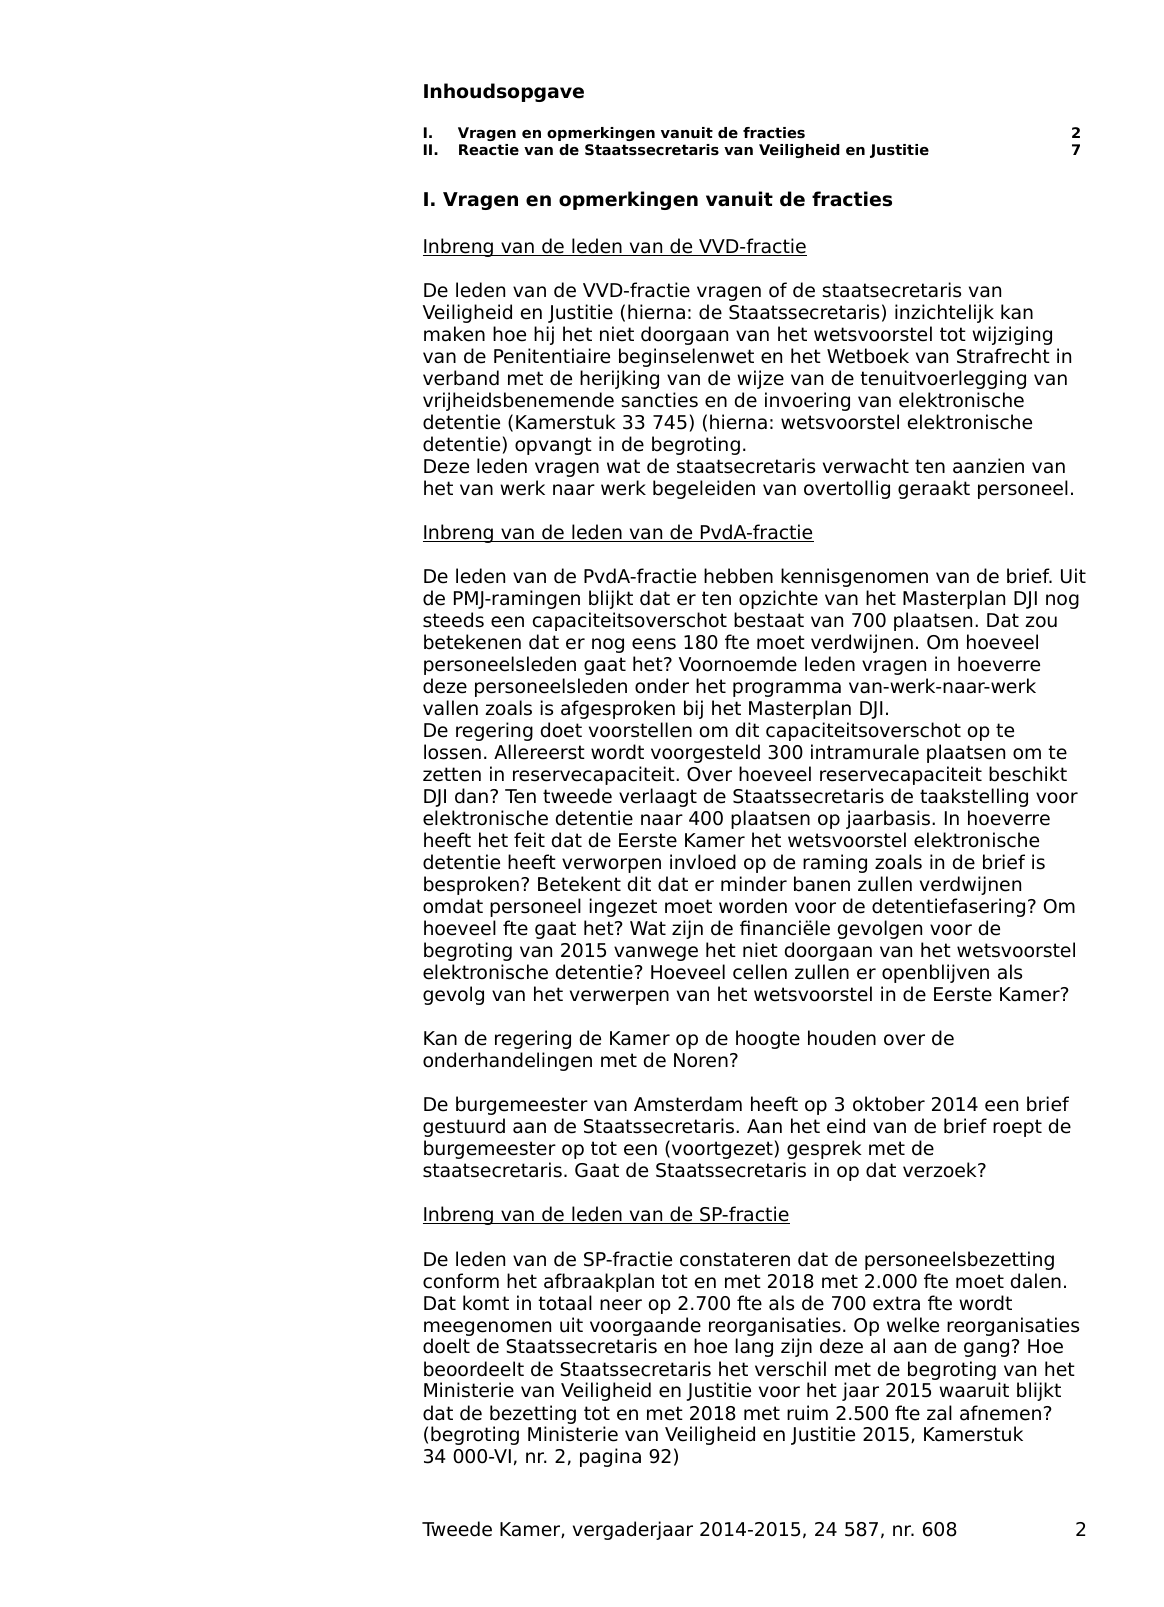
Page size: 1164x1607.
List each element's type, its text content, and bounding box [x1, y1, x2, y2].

subtitle I. Vragen en opmerkingen vanuit de fracties [422, 189, 1087, 211]
table_cell Reactie van de Staatssecretaris van Veiligheid en Justitie [452, 142, 1013, 159]
subtitle Inhoudsopgave [422, 81, 1087, 103]
table_cell 7 [1013, 142, 1087, 159]
text Deze leden vragen wat de staatsecretaris verwacht ten aanzien van het van werk naar werk begeleiden van overtollig geraakt personeel. [422, 456, 1087, 500]
subtitle Inbreng van de leden van de PvdA-fractie [422, 522, 1087, 544]
text De leden van de PvdA-fractie hebben kennisgenomen van de brief. Uit de PMJ-ramingen blijkt dat er ten opzichte van het Masterplan DJI nog steeds een capaciteitsoverschot bestaat van 700 plaatsen. Dat zou betekenen dat er nog eens 180 fte moet verdwijnen. Om hoeveel personeelsleden gaat het? Voornoemde leden vragen in hoeverre deze personeelsleden onder het programma van-werk-naar-werk vallen zoals is afgesproken bij het Masterplan DJI. [422, 566, 1087, 720]
text De burgemeester van Amsterdam heeft op 3 oktober 2014 een brief gestuurd aan de Staatssecretaris. Aan het eind van de brief roept de burgemeester op tot een (voortgezet) gesprek met de staatsecretaris. Gaat de Staatssecretaris in op dat verzoek? [422, 1094, 1087, 1182]
subtitle Inbreng van de leden van de SP-fractie [422, 1204, 1087, 1226]
text Kan de regering de Kamer op de hoogte houden over de onderhandelingen met de Noren? [422, 1028, 1087, 1072]
text De leden van de SP-fractie constateren dat de personeelsbezetting conform het afbraakplan tot en met 2018 met 2.000 fte moet dalen. Dat komt in totaal neer op 2.700 fte als de 700 extra fte wordt meegenomen uit voorgaande reorganisaties. Op welke reorganisaties doelt de Staatssecretaris en hoe lang zijn deze al aan de gang? Hoe beoordeelt de Staatssecretaris het verschil met de begroting van het Ministerie van Veiligheid en Justitie voor het jaar 2015 waaruit blijkt dat de bezetting tot en met 2018 met ruim 2.500 fte zal afnemen? (begroting Ministerie van Veiligheid en Justitie 2015, Kamerstuk 34 000-VI, nr. 2, pagina 92) [422, 1248, 1087, 1468]
text De leden van de VVD-fractie vragen of de staatsecretaris van Veiligheid en Justitie (hierna: de Staatssecretaris) inzichtelijk kan maken hoe hij het niet doorgaan van het wetsvoorstel tot wijziging van de Penitentiaire beginselenwet en het Wetboek van Strafrecht in verband met de herijking van de wijze van de tenuitvoerlegging van vrijheidsbenemende sancties en de invoering van elektronische detentie (Kamerstuk 33 745) (hierna: wetsvoorstel elektronische detentie) opvangt in de begroting. [422, 280, 1087, 456]
table_cell II. [422, 142, 452, 159]
table_header Vragen en opmerkingen vanuit de fracties [452, 125, 1013, 142]
subtitle Inbreng van de leden van de VVD-fractie [422, 236, 1087, 258]
table_header I. [422, 125, 452, 142]
table_header 2 [1013, 125, 1087, 142]
text De regering doet voorstellen om dit capaciteitsoverschot op te lossen. Allereerst wordt voorgesteld 300 intramurale plaatsen om te zetten in reservecapaciteit. Over hoeveel reservecapaciteit beschikt DJI dan? Ten tweede verlaagt de Staatssecretaris de taakstelling voor elektronische detentie naar 400 plaatsen op jaarbasis. In hoeverre heeft het feit dat de Eerste Kamer het wetsvoorstel elektronische detentie heeft verworpen invloed op de raming zoals in de brief is besproken? Betekent dit dat er minder banen zullen verdwijnen omdat personeel ingezet moet worden voor de detentiefasering? Om hoeveel fte gaat het? Wat zijn de financiële gevolgen voor de begroting van 2015 vanwege het niet doorgaan van het wetsvoorstel elektronische detentie? Hoeveel cellen zullen er openblijven als gevolg van het verwerpen van het wetsvoorstel in de Eerste Kamer? [422, 720, 1087, 1006]
